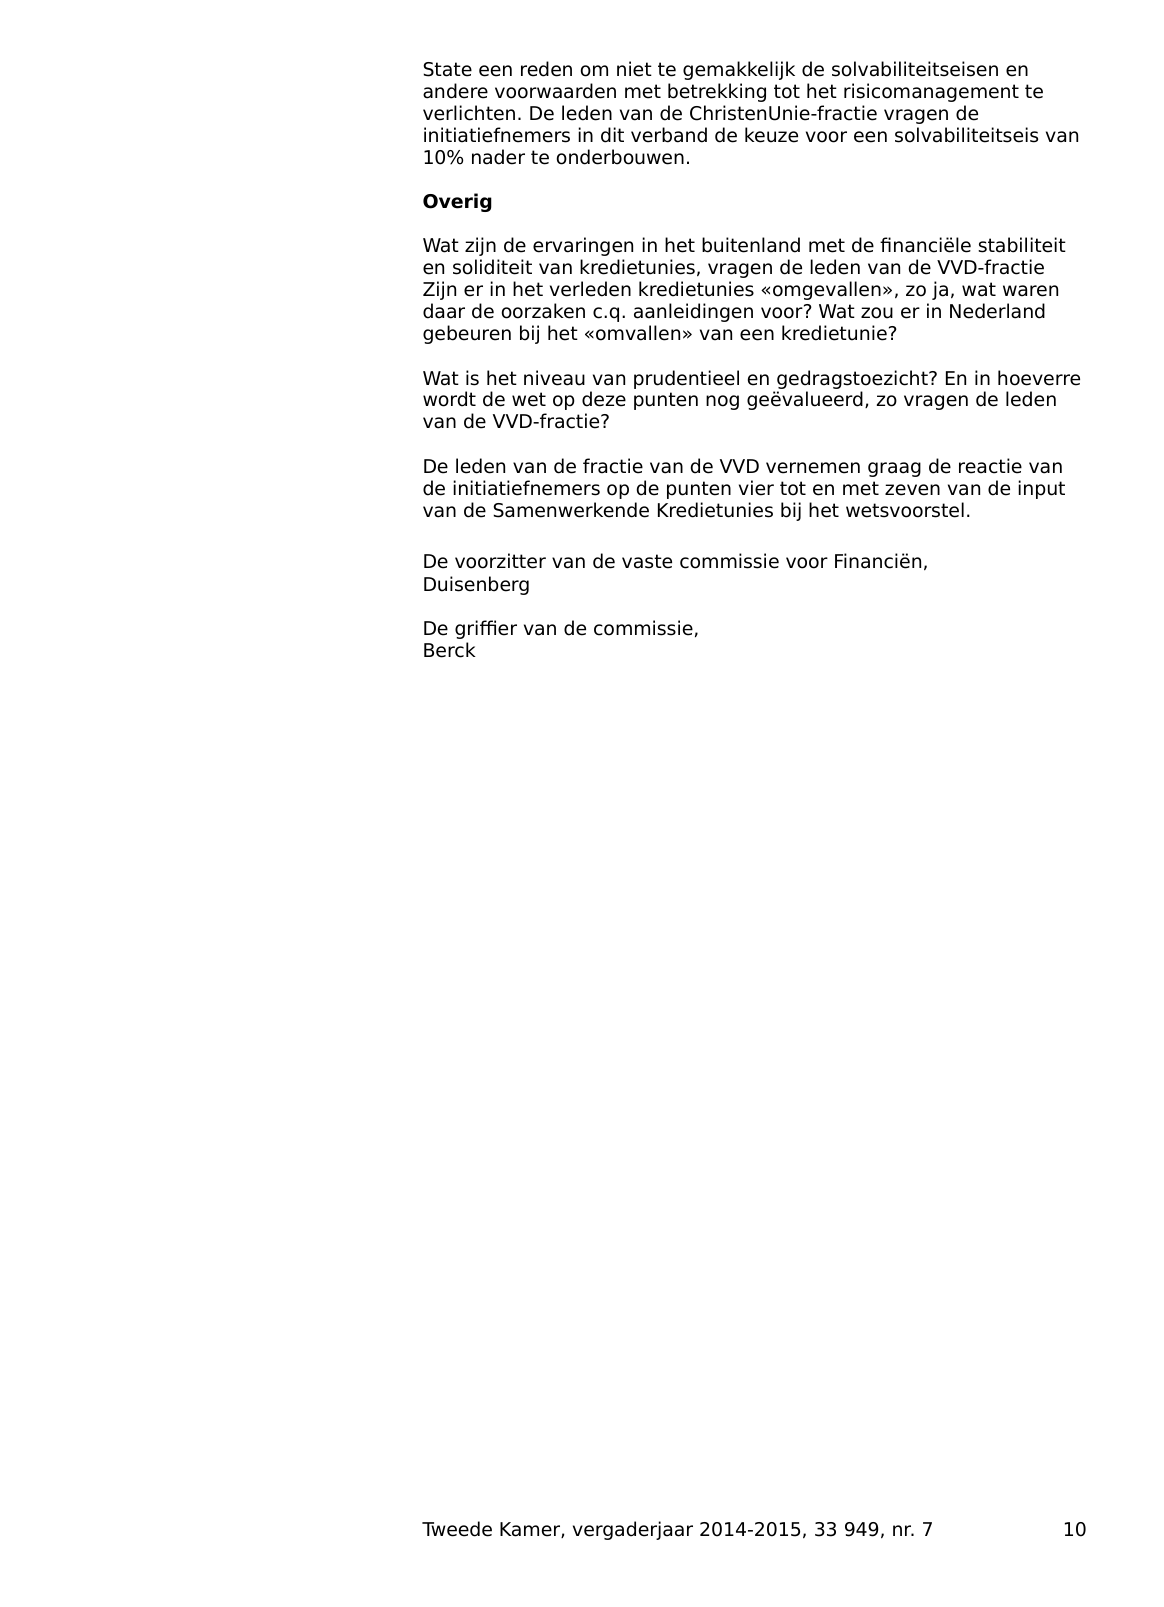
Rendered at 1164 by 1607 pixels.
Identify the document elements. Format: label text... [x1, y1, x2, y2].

text State een reden om niet te gemakkelijk de solvabiliteitseisen en andere voorwaarden met betrekking tot het risicomanagement te verlichten. De leden van de ChristenUnie-fractie vragen de initiatiefnemers in dit verband de keuze voor een solvabiliteitseis van 10% nader te onderbouwen. [422, 59, 1087, 169]
text Wat zijn de ervaringen in het buitenland met de financiële stabiliteit en soliditeit van kredietunies, vragen de leden van de VVD-fractie Zijn er in het verleden kredietunies «omgevallen», zo ja, wat waren daar de oorzaken c.q. aanleidingen voor? Wat zou er in Nederland gebeuren bij het «omvallen» van een kredietunie? [422, 235, 1087, 345]
text De leden van de fractie van de VVD vernemen graag de reactie van de initiatiefnemers op de punten vier tot en met zeven van de input van de Samenwerkende Kredietunies bij het wetsvoorstel. [422, 456, 1087, 521]
text Wat is het niveau van prudentieel en gedragstoezicht? En in hoeverre wordt de wet op deze punten nog geëvalueerd, zo vragen de leden van de VVD-fractie? [422, 367, 1087, 433]
text De griffier van de commissie, Berck [422, 618, 1087, 662]
text De voorzitter van de vaste commissie voor Financiën, Duisenberg [422, 551, 1087, 595]
subtitle Overig [422, 191, 1087, 213]
